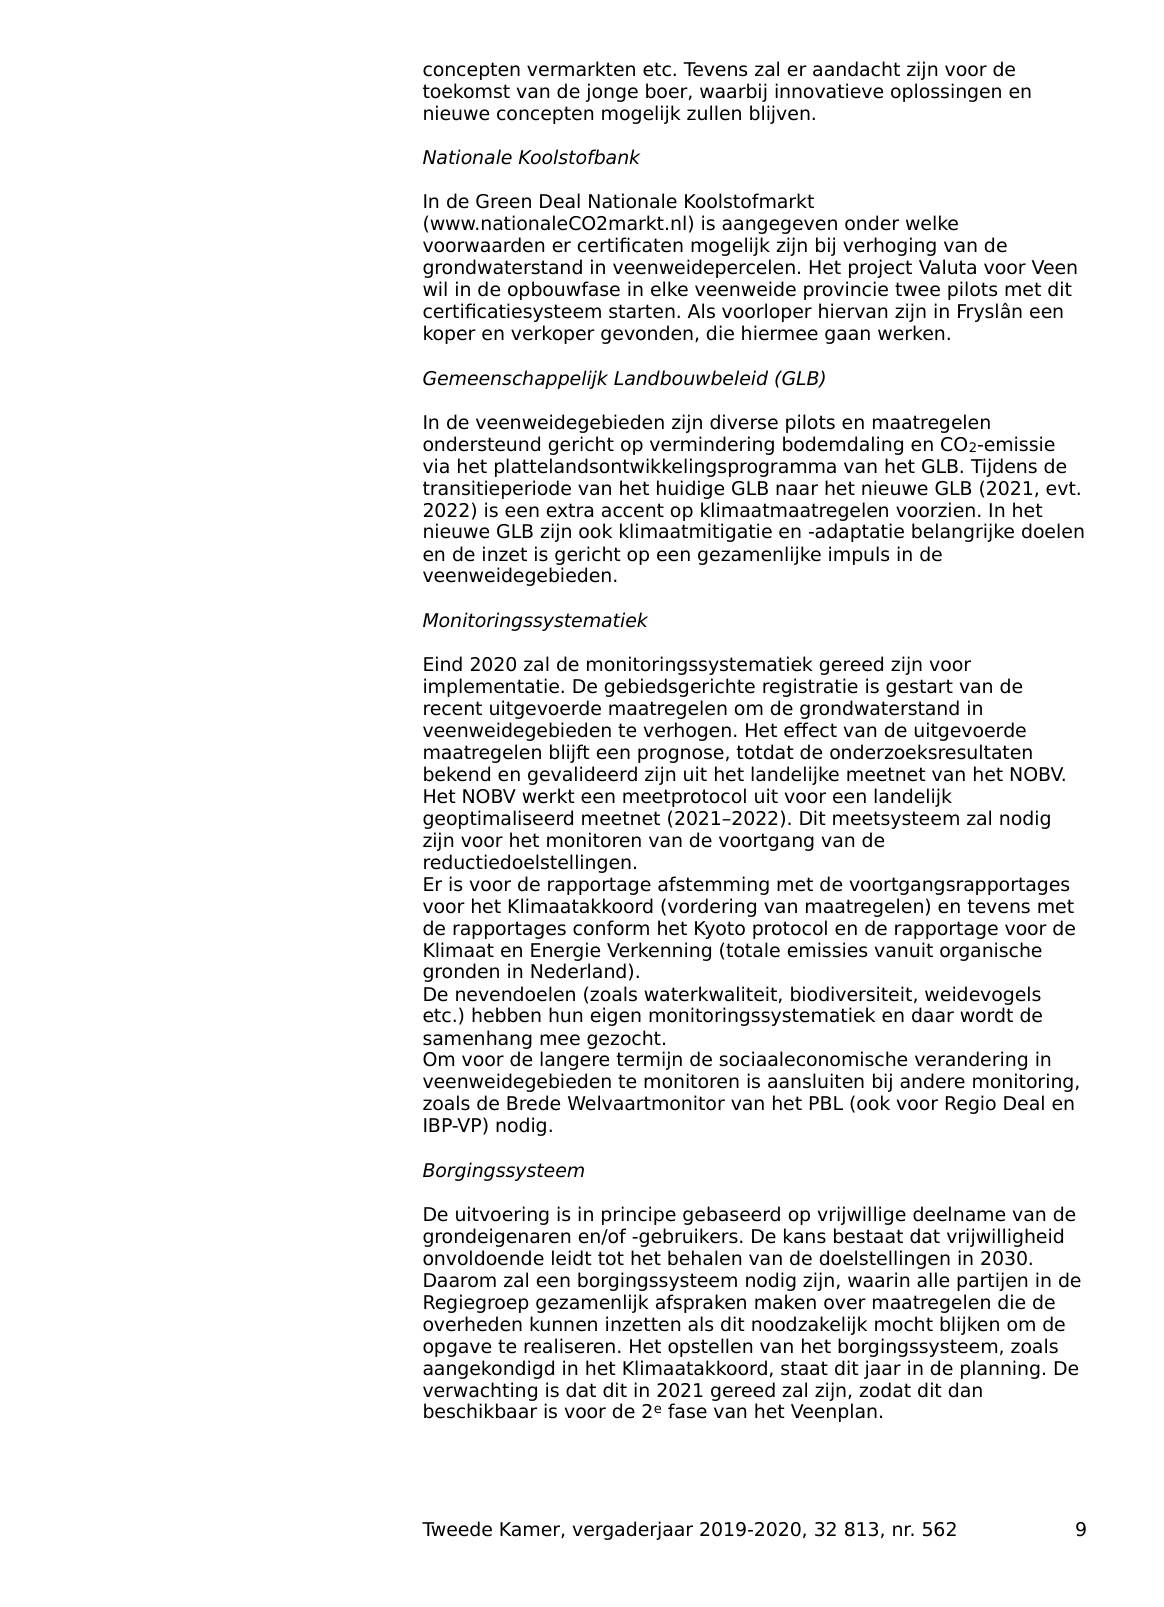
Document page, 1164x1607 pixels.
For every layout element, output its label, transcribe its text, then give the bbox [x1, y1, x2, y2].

text Om voor de langere termijn de sociaaleconomische verandering in veenweidegebieden te monitoren is aansluiten bij andere monitoring, zoals de Brede Welvaartmonitor van het PBL (ook voor Regio Deal en IBP-VP) nodig. [422, 1049, 1087, 1137]
subtitle Nationale Koolstofbank [422, 147, 1087, 169]
text Eind 2020 zal de monitoringssystematiek gereed zijn voor implementatie. De gebiedsgerichte registratie is gestart van de recent uitgevoerde maatregelen om de grondwaterstand in veenweidegebieden te verhogen. Het effect van de uitgevoerde maatregelen blijft een prognose, totdat de onderzoeksresultaten bekend en gevalideerd zijn uit het landelijke meetnet van het NOBV. Het NOBV werkt een meetprotocol uit voor een landelijk geoptimaliseerd meetnet (2021–2022). Dit meetsysteem zal nodig zijn voor het monitoren van de voortgang van de reductiedoelstellingen. [422, 654, 1087, 873]
text concepten vermarkten etc. Tevens zal er aandacht zijn voor de toekomst van de jonge boer, waarbij innovatieve oplossingen en nieuwe concepten mogelijk zullen blijven. [422, 59, 1087, 125]
text De nevendoelen (zoals waterkwaliteit, biodiversiteit, weidevogels etc.) hebben hun eigen monitoringssystematiek en daar wordt de samenhang mee gezocht. [422, 983, 1087, 1049]
text Er is voor de rapportage afstemming met de voortgangsrapportages voor het Klimaatakkoord (vordering van maatregelen) en tevens met de rapportages conform het Kyoto protocol en de rapportage voor de Klimaat en Energie Verkenning (totale emissies vanuit organische gronden in Nederland). [422, 873, 1087, 983]
subtitle Monitoringssystematiek [422, 609, 1087, 632]
subtitle Gemeenschappelijk Landbouwbeleid (GLB) [422, 367, 1087, 389]
text In de veenweidegebieden zijn diverse pilots en maatregelen ondersteund gericht op vermindering bodemdaling en CO2-emissie via het plattelandsontwikkelingsprogramma van het GLB. Tijdens de transitieperiode van het huidige GLB naar het nieuwe GLB (2021, evt. 2022) is een extra accent op klimaatmaatregelen voorzien. In het nieuwe GLB zijn ook klimaatmitigatie en -adaptatie belangrijke doelen en de inzet is gericht op een gezamenlijke impuls in de veenweidegebieden. [422, 412, 1087, 587]
text De uitvoering is in principe gebaseerd op vrijwillige deelname van de grondeigenaren en/of -gebruikers. De kans bestaat dat vrijwilligheid onvoldoende leidt tot het behalen van de doelstellingen in 2030. Daarom zal een borgingssysteem nodig zijn, waarin alle partijen in de Regiegroep gezamenlijk afspraken maken over maatregelen die de overheden kunnen inzetten als dit noodzakelijk mocht blijken om de opgave te realiseren. Het opstellen van het borgingssysteem, zoals aangekondigd in het Klimaatakkoord, staat dit jaar in de planning. De verwachting is dat dit in 2021 gereed zal zijn, zodat dit dan beschikbaar is voor de 2e fase van het Veenplan. [422, 1204, 1087, 1423]
subtitle Borgingssysteem [422, 1159, 1087, 1181]
text In de Green Deal Nationale Koolstofmarkt (www.nationaleCO2markt.nl) is aangegeven onder welke voorwaarden er certificaten mogelijk zijn bij verhoging van de grondwaterstand in veenweidepercelen. Het project Valuta voor Veen wil in de opbouwfase in elke veenweide provincie twee pilots met dit certificatiesysteem starten. Als voorloper hiervan zijn in Fryslân een koper en verkoper gevonden, die hiermee gaan werken. [422, 191, 1087, 345]
